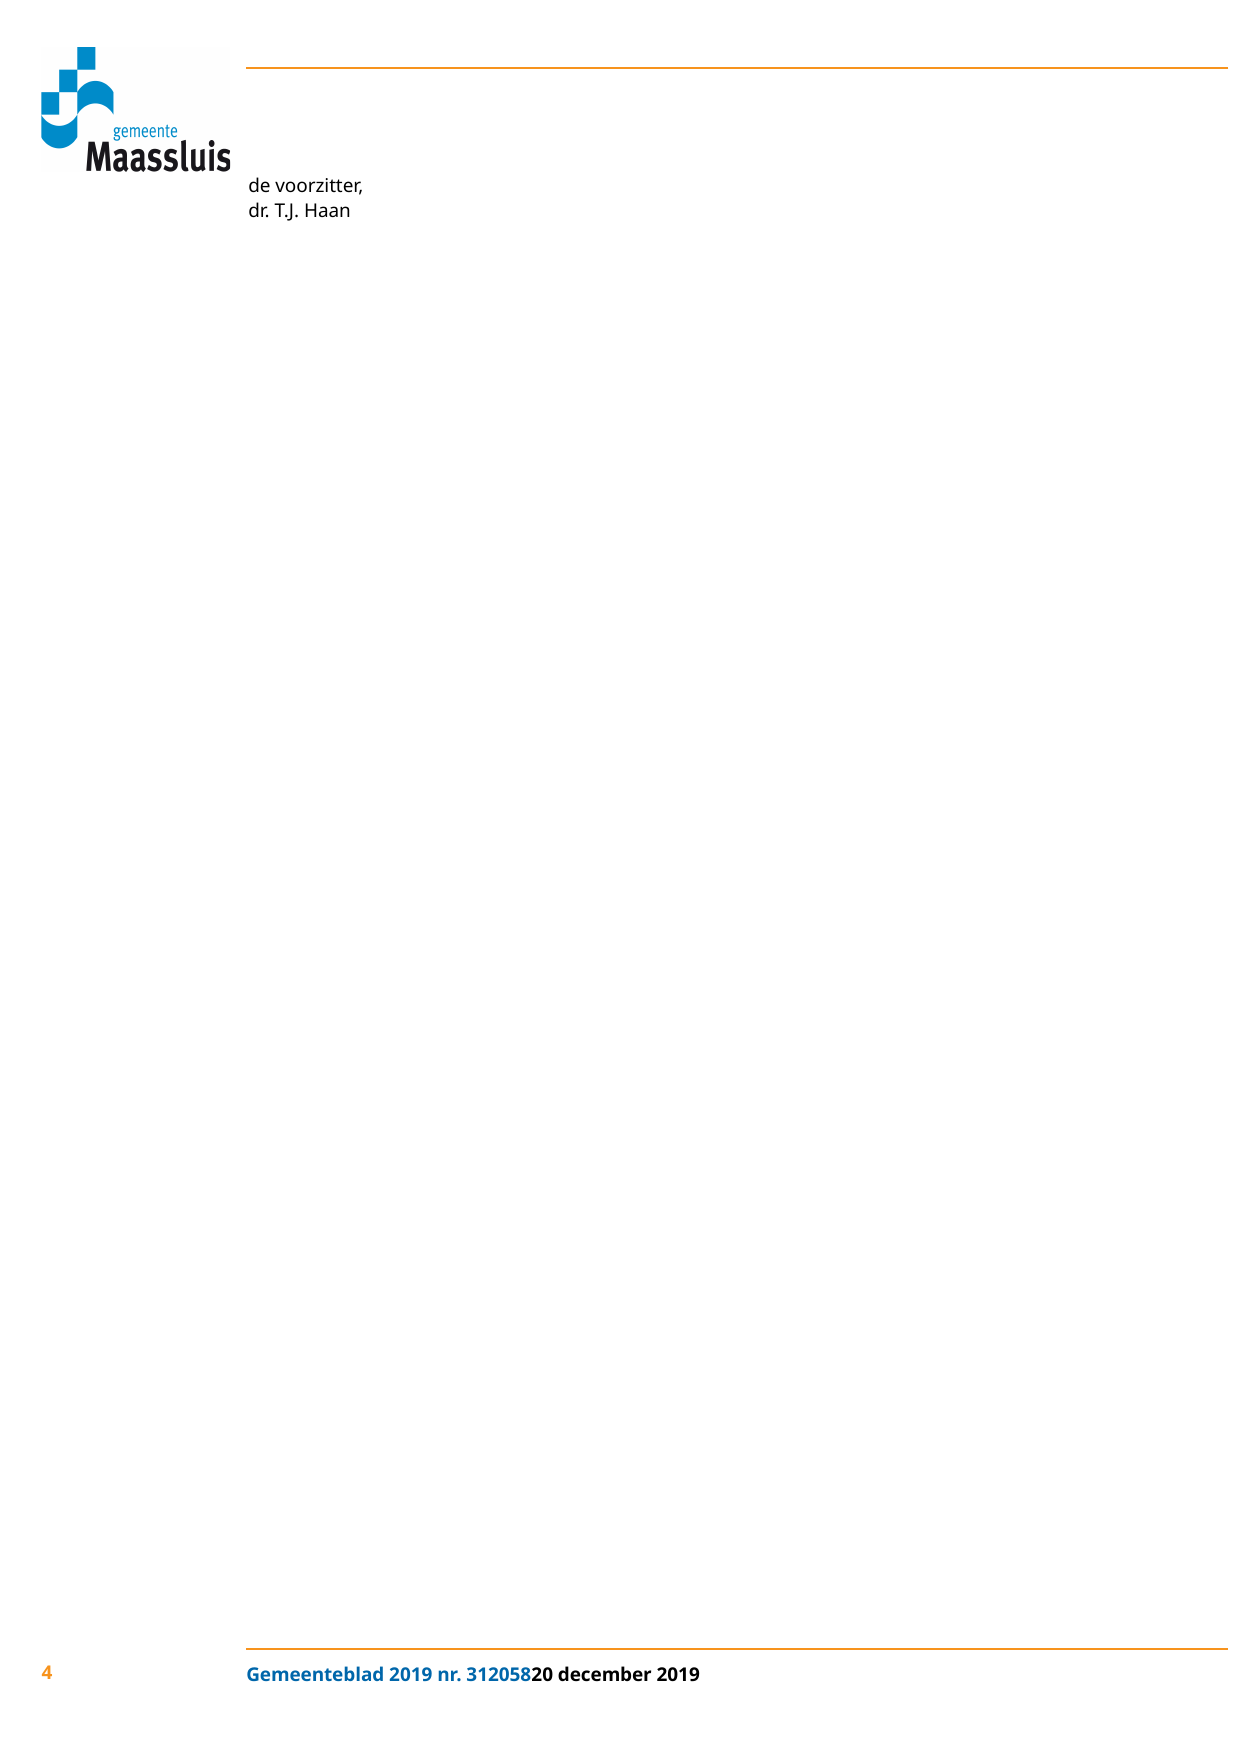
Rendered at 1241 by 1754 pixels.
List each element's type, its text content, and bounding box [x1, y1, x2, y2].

text dr. T.J. Haan [248, 198, 1152, 223]
picture [41, 47, 231, 172]
text de voorzitter, [248, 172, 1152, 198]
picture [41, 47, 77, 92]
